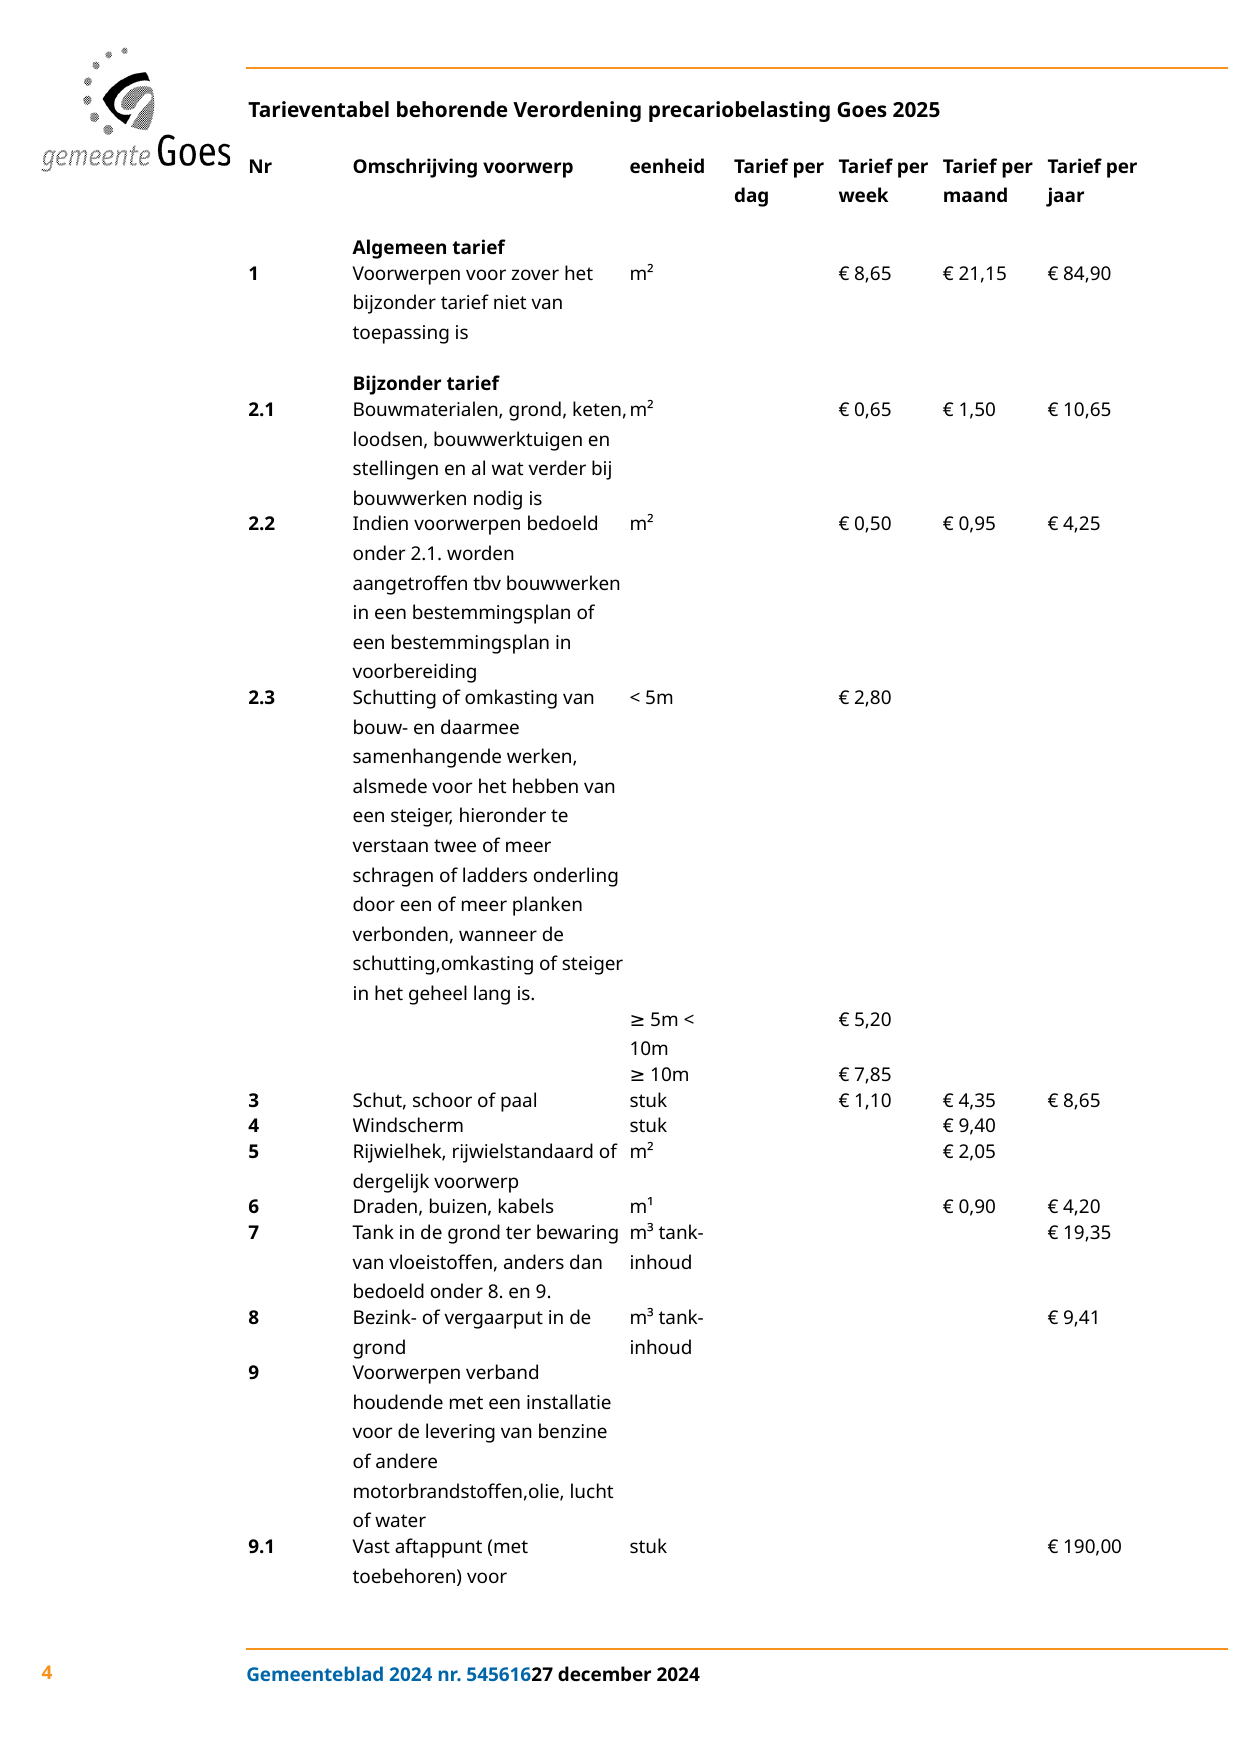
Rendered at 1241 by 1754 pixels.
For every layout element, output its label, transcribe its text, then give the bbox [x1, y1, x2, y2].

table_cell [734, 370, 838, 396]
table_cell [734, 1138, 838, 1194]
table_cell [734, 1113, 838, 1138]
table_cell [734, 396, 838, 511]
table_cell € 0,90 [943, 1194, 1047, 1219]
table_cell € 84,90 [1047, 260, 1152, 345]
table_cell 3 [248, 1087, 352, 1113]
table_cell € 4,35 [943, 1087, 1047, 1113]
table_cell [734, 684, 838, 1006]
table_cell [629, 208, 734, 234]
table_header Tarief per week [838, 153, 943, 208]
table_cell stuk [629, 1533, 734, 1588]
table_cell [838, 1113, 943, 1138]
table_cell [353, 1006, 629, 1061]
table_cell Rijwielhek, rijwielstandaard of dergelijk voorwerp [353, 1138, 629, 1194]
table_cell [838, 1304, 943, 1359]
table_cell < 5m [629, 684, 734, 1006]
table_cell [838, 1219, 943, 1304]
table_cell Indien voorwerpen bedoeld onder 2.1. worden aangetroffen tbv bouwwerken in een bestemmingsplan of een bestemmingsplan in voorbereiding [353, 511, 629, 684]
table_cell [248, 208, 352, 234]
table_cell Bijzonder tarief [353, 370, 629, 396]
table_cell [248, 1061, 352, 1087]
table_cell € 9,41 [1047, 1304, 1152, 1359]
table_cell [734, 1533, 838, 1588]
table_cell € 21,15 [943, 260, 1047, 345]
table_cell € 190,00 [1047, 1533, 1152, 1588]
table_header Omschrijving voorwerp [353, 153, 629, 208]
table_cell [943, 1360, 1047, 1533]
table_cell [838, 370, 943, 396]
table_cell m³ tank-inhoud [629, 1304, 734, 1359]
table_cell [838, 1194, 943, 1219]
table_cell € 1,50 [943, 396, 1047, 511]
table_cell Draden, buizen, kabels [353, 1194, 629, 1219]
table_cell ≥ 5m < 10m [629, 1006, 734, 1061]
table_cell [943, 1006, 1047, 1061]
table_header Tarief per jaar [1047, 153, 1152, 208]
table_cell [1047, 1360, 1152, 1533]
table_cell 9.1 [248, 1533, 352, 1588]
table_cell [1047, 370, 1152, 396]
table_cell [838, 1360, 943, 1533]
table_cell [734, 511, 838, 684]
table_cell € 8,65 [838, 260, 943, 345]
table_cell [734, 260, 838, 345]
table_cell Bouwmaterialen, grond, keten, loodsen, bouwwerktuigen en stellingen en al wat verder bij bouwwerken nodig is [353, 396, 629, 511]
table_cell [1047, 1006, 1152, 1061]
table_cell m³ tank- inhoud [629, 1219, 734, 1304]
table_cell ≥ 10m [629, 1061, 734, 1087]
table_cell [1047, 345, 1152, 370]
table_cell [734, 1304, 838, 1359]
table_cell [353, 208, 629, 234]
table_cell Algemeen tarief [353, 234, 629, 260]
table_cell m² [629, 1138, 734, 1194]
table_cell [629, 345, 734, 370]
table_cell [943, 234, 1047, 260]
table_cell € 7,85 [838, 1061, 943, 1087]
table_cell [1047, 684, 1152, 1006]
table_cell Voorwerpen verband houdende met een installatie voor de levering van benzine of andere motorbrandstoffen,olie, lucht of water [353, 1360, 629, 1533]
table_cell Schutting of omkasting van bouw- en daarmee samenhangende werken, alsmede voor het hebben van een steiger, hieronder te verstaan twee of meer schragen of ladders onderling door een of meer planken verbonden, wanneer de schutting,omkasting of steiger in het geheel lang is. [353, 684, 629, 1006]
table_cell m¹ [629, 1194, 734, 1219]
table_cell Bezink- of vergaarput in de grond [353, 1304, 629, 1359]
table_cell € 19,35 [1047, 1219, 1152, 1304]
table_cell 4 [248, 1113, 352, 1138]
table_cell stuk [629, 1113, 734, 1138]
table_cell [1047, 1061, 1152, 1087]
table_header Tarief per dag [734, 153, 838, 208]
table_header Nr [248, 153, 352, 208]
table_cell 9 [248, 1360, 352, 1533]
table_cell [248, 1006, 352, 1061]
table_cell [734, 1087, 838, 1113]
table_cell Vast aftappunt (met toebehoren) voor [353, 1533, 629, 1588]
table_cell € 2,05 [943, 1138, 1047, 1194]
table_cell Voorwerpen voor zover het bijzonder tarief niet van toepassing is [353, 260, 629, 345]
table_cell [734, 345, 838, 370]
table_cell [943, 1304, 1047, 1359]
table_cell [943, 1061, 1047, 1087]
table_cell [1047, 1113, 1152, 1138]
table_cell € 9,40 [943, 1113, 1047, 1138]
table_cell € 0,65 [838, 396, 943, 511]
table_cell 1 [248, 260, 352, 345]
table_cell [248, 370, 352, 396]
table_cell € 0,95 [943, 511, 1047, 684]
table_cell [248, 345, 352, 370]
table_cell € 8,65 [1047, 1087, 1152, 1113]
table_cell [734, 1219, 838, 1304]
table_cell [943, 345, 1047, 370]
table_header eenheid [629, 153, 734, 208]
table_cell [734, 1061, 838, 1087]
table_cell 8 [248, 1304, 352, 1359]
table_cell [248, 234, 352, 260]
table_cell [943, 370, 1047, 396]
table_cell 6 [248, 1194, 352, 1219]
table_cell [838, 1138, 943, 1194]
table_cell [629, 234, 734, 260]
table_cell Tank in de grond ter bewaring van vloeistoffen, anders dan bedoeld onder 8. en 9. [353, 1219, 629, 1304]
table_cell [943, 1533, 1047, 1588]
table_cell [838, 208, 943, 234]
table_cell [1047, 234, 1152, 260]
text Tarieventabel behorende Verordening precariobelasting Goes 2025 [248, 95, 1152, 123]
table_cell Windscherm [353, 1113, 629, 1138]
table_cell € 5,20 [838, 1006, 943, 1061]
table_cell 7 [248, 1219, 352, 1304]
table_cell Schut, schoor of paal [353, 1087, 629, 1113]
table_cell € 0,50 [838, 511, 943, 684]
table_cell m² [629, 511, 734, 684]
table_header Tarief per maand [943, 153, 1047, 208]
table_cell [629, 1360, 734, 1533]
table_cell [734, 1006, 838, 1061]
table_cell [629, 370, 734, 396]
table_cell [734, 208, 838, 234]
table_cell [1047, 1138, 1152, 1194]
table_cell [943, 1219, 1047, 1304]
table_cell [943, 208, 1047, 234]
table_cell € 2,80 [838, 684, 943, 1006]
table_cell [838, 234, 943, 260]
table_cell € 4,20 [1047, 1194, 1152, 1219]
table_cell 2.2 [248, 511, 352, 684]
table_cell 2.1 [248, 396, 352, 511]
table_cell [734, 1360, 838, 1533]
table_cell 5 [248, 1138, 352, 1194]
table_cell [943, 684, 1047, 1006]
table_cell € 4,25 [1047, 511, 1152, 684]
table_cell [1047, 208, 1152, 234]
table_cell € 10,65 [1047, 396, 1152, 511]
table_cell [353, 1061, 629, 1087]
table_cell m² [629, 260, 734, 345]
table_cell stuk [629, 1087, 734, 1113]
table_cell [353, 345, 629, 370]
table_cell [838, 1533, 943, 1588]
picture [41, 47, 231, 172]
table_cell m² [629, 396, 734, 511]
table_cell 2.3 [248, 684, 352, 1006]
table_cell [734, 1194, 838, 1219]
table_cell € 1,10 [838, 1087, 943, 1113]
table_cell [734, 234, 838, 260]
table_cell [838, 345, 943, 370]
